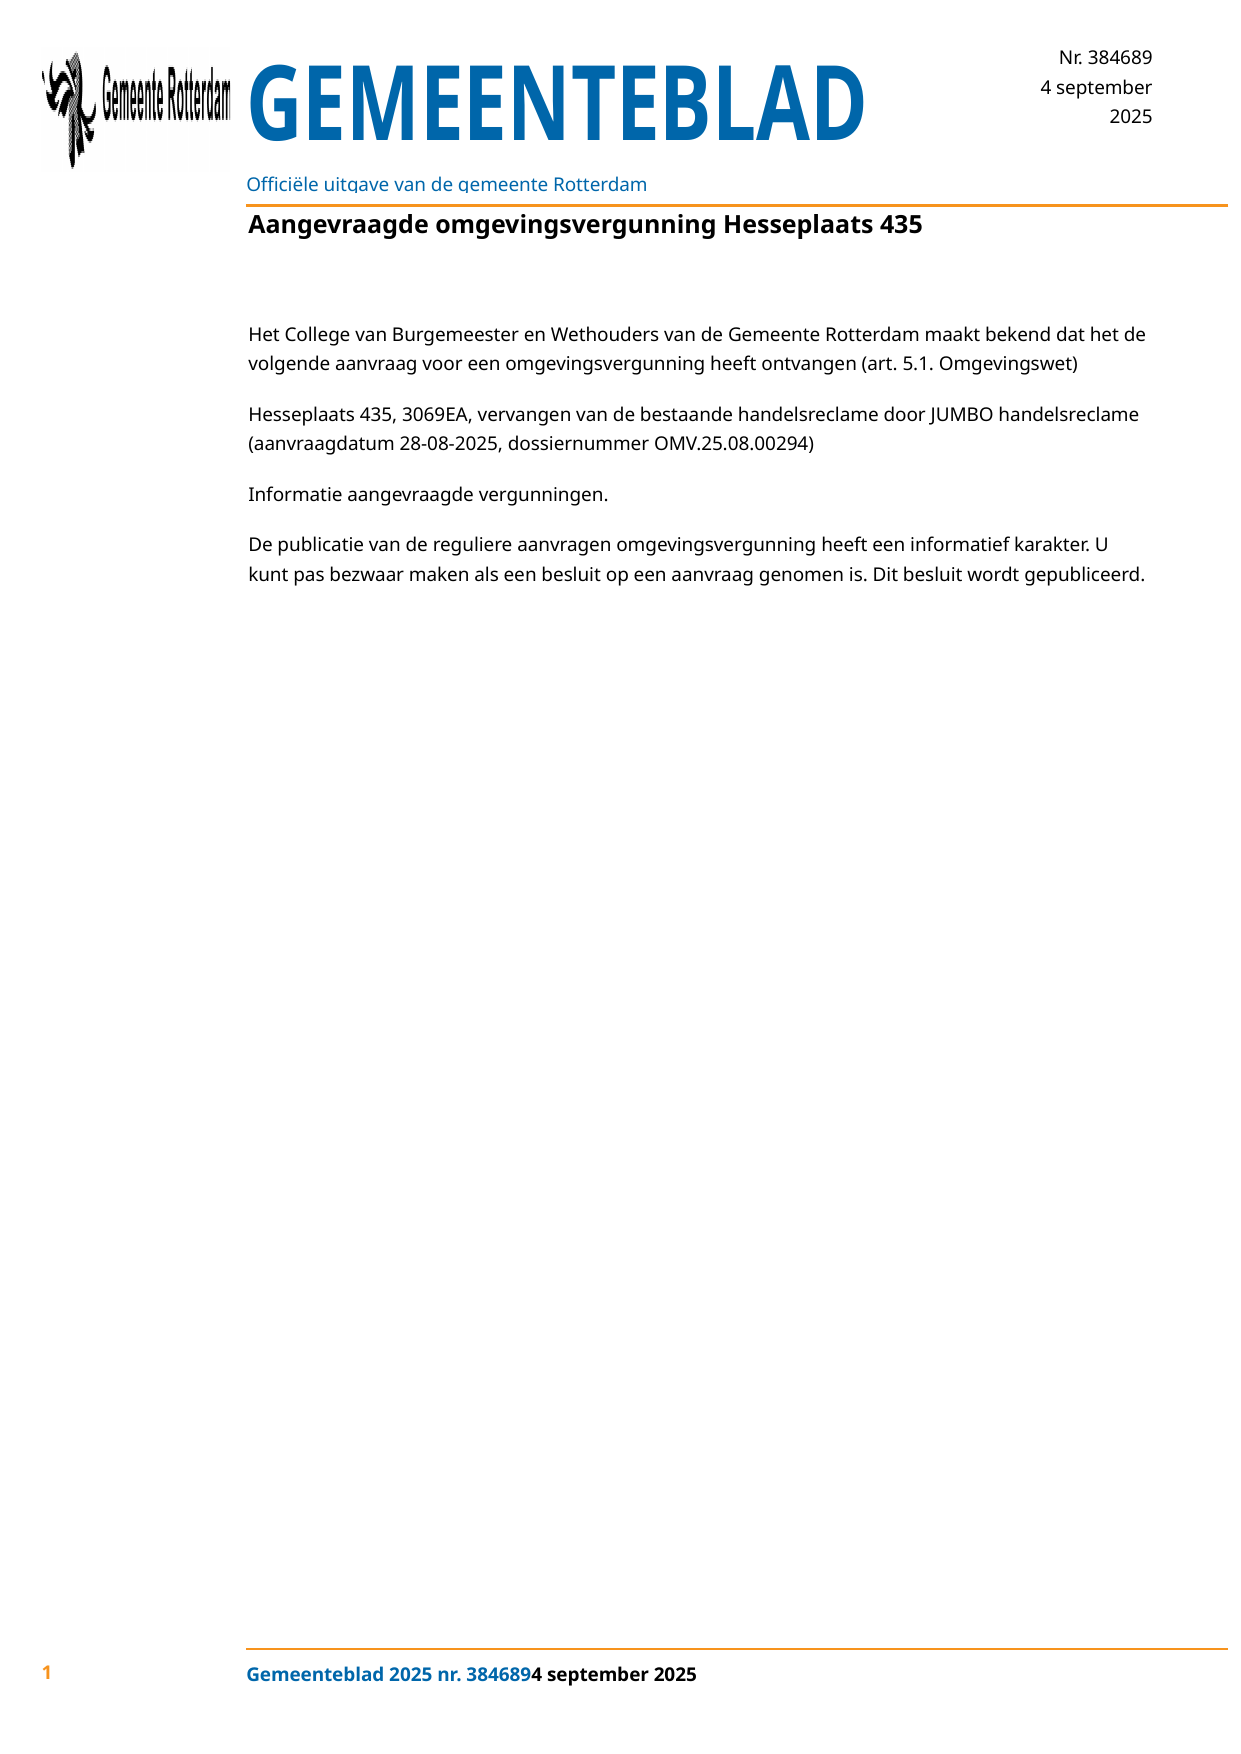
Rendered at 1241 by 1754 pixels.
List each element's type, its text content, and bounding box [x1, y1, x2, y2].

text Aangevraagde omgevingsvergunning Hesseplaats 435 [248, 207, 1152, 241]
text Het College van Burgemeester en Wethouders van de Gemeente Rotterdam maakt bekend dat het de volgende aanvraag voor een omgevingsvergunning heeft ontvangen (art. 5.1. Omgevingswet) [248, 321, 1152, 376]
text Informatie aangevraagde vergunningen. [248, 481, 1152, 506]
text Hesseplaats 435, 3069EA, vervangen van de bestaande handelsreclame door JUMBO handelsreclame (aanvraagdatum 28-08-2025, dossiernummer OMV.25.08.00294) [248, 401, 1152, 456]
picture [41, 47, 231, 172]
text De publicatie van de reguliere aanvragen omgevingsvergunning heeft een informatief karakter. U kunt pas bezwaar maken als een besluit op een aanvraag genomen is. Dit besluit wordt gepubliceerd. [248, 531, 1152, 586]
